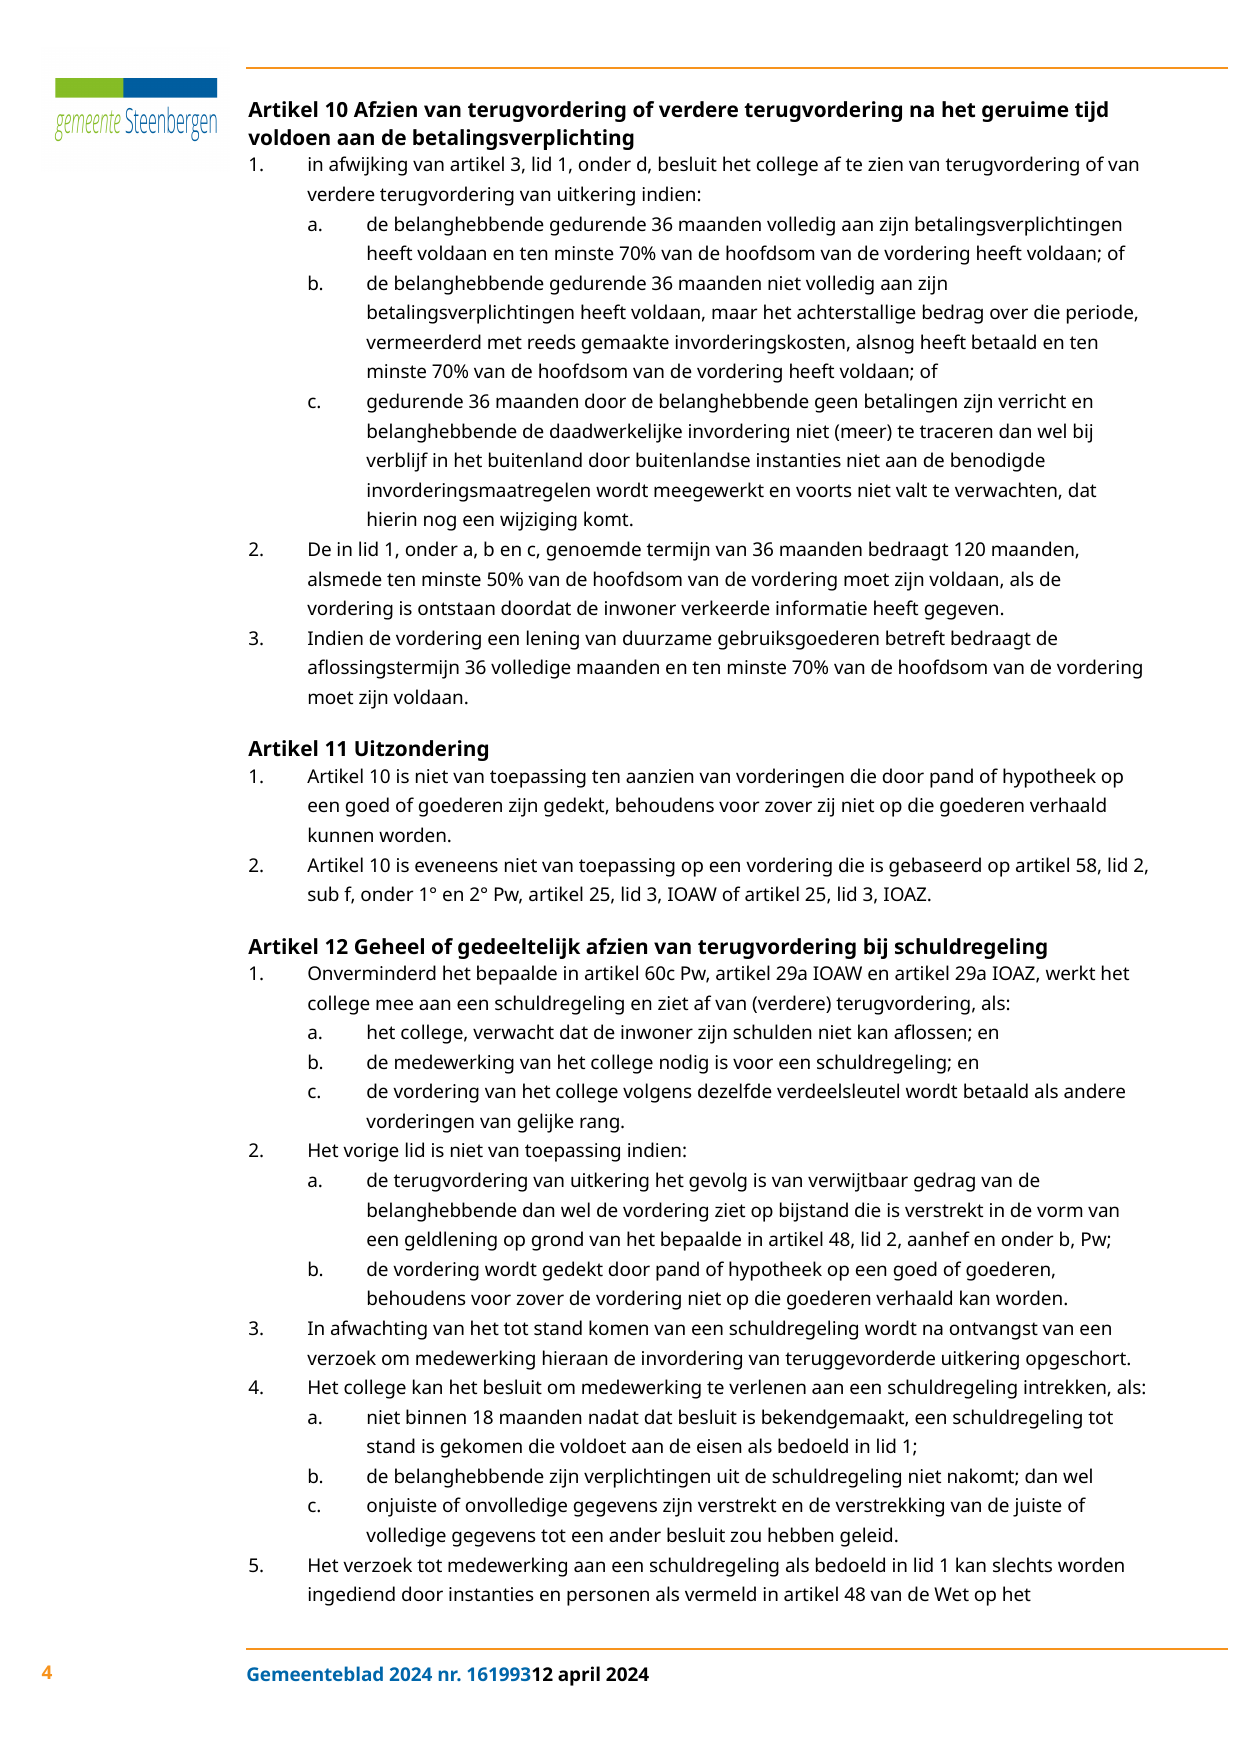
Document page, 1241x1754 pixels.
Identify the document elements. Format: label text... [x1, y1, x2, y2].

text Artikel 10 Afzien van terugvordering of verdere terugvordering na het geruime tijd voldoen aan de betalingsverplichting [248, 95, 1152, 152]
list niet binnen 18 maanden nadat dat besluit is bekendgemaakt, een schuldregeling tot stand is gekomen die voldoet aan de eisen als bedoeld in lid 1; [307, 1404, 1152, 1459]
list De in lid 1, onder a, b en c, genoemde termijn van 36 maanden bedraagt 120 maanden, alsmede ten minste 50% van de hoofdsom van de vordering moet zijn voldaan, als de vordering is ontstaan doordat de inwoner verkeerde informatie heeft gegeven. [248, 536, 1152, 621]
list de vordering van het college volgens dezelfde verdeelsleutel wordt betaald als andere vorderingen van gelijke rang. [307, 1078, 1152, 1134]
list onjuiste of onvolledige gegevens zijn verstrekt en de verstrekking van de juiste of volledige gegevens tot een ander besluit zou hebben geleid. [307, 1493, 1152, 1548]
list Het vorige lid is niet van toepassing indien: [248, 1138, 1152, 1163]
list Artikel 10 is niet van toepassing ten aanzien van vorderingen die door pand of hypotheek op een goed of goederen zijn gedekt, behoudens voor zover zij niet op die goederen verhaald kunnen worden. [248, 763, 1152, 848]
picture [41, 47, 231, 172]
list de belanghebbende zijn verplichtingen uit de schuldregeling niet nakomt; dan wel [307, 1463, 1152, 1489]
list in afwijking van artikel 3, lid 1, onder d, besluit het college af te zien van terugvordering of van verdere terugvordering van uitkering indien: [248, 152, 1152, 207]
list de terugvordering van uitkering het gevolg is van verwijtbaar gedrag van de belanghebbende dan wel de vordering ziet op bijstand die is verstrekt in de vorm van een geldlening op grond van het bepaalde in artikel 48, lid 2, aanhef en onder b, Pw; [307, 1167, 1152, 1252]
list Het college kan het besluit om medewerking te verlenen aan een schuldregeling intrekken, als: [248, 1374, 1152, 1400]
list de belanghebbende gedurende 36 maanden niet volledig aan zijn betalingsverplichtingen heeft voldaan, maar het achterstallige bedrag over die periode, vermeerderd met reeds gemaakte invorderingskosten, alsnog heeft betaald en ten minste 70% van de hoofdsom van de vordering heeft voldaan; of [307, 270, 1152, 384]
list Onverminderd het bepaalde in artikel 60c Pw, artikel 29a IOAW en artikel 29a IOAZ, werkt het college mee aan een schuldregeling en ziet af van (verdere) terugvordering, als: [248, 960, 1152, 1016]
list In afwachting van het tot stand komen van een schuldregeling wordt na ontvangst van een verzoek om medewerking hieraan de invordering van teruggevorderde uitkering opgeschort. [248, 1315, 1152, 1371]
text Artikel 12 Geheel of gedeeltelijk afzien van terugvordering bij schuldregeling [248, 932, 1152, 960]
list Artikel 10 is eveneens niet van toepassing op een vordering die is gebaseerd op artikel 58, lid 2, sub f, onder 1° en 2° Pw, artikel 25, lid 3, IOAW of artikel 25, lid 3, IOAZ. [248, 852, 1152, 907]
list Indien de vordering een lening van duurzame gebruiksgoederen betreft bedraagt de aflossingstermijn 36 volledige maanden en ten minste 70% van de hoofdsom van de vordering moet zijn voldaan. [248, 625, 1152, 710]
list gedurende 36 maanden door de belanghebbende geen betalingen zijn verricht en belanghebbende de daadwerkelijke invordering niet (meer) te traceren dan wel bij verblijf in het buitenland door buitenlandse instanties niet aan de benodigde invorderingsmaatregelen wordt meegewerkt en voorts niet valt te verwachten, dat hierin nog een wijziging komt. [307, 388, 1152, 532]
list de belanghebbende gedurende 36 maanden volledig aan zijn betalingsverplichtingen heeft voldaan en ten minste 70% van de hoofdsom van de vordering heeft voldaan; of [307, 211, 1152, 266]
list de vordering wordt gedekt door pand of hypotheek op een goed of goederen, behoudens voor zover de vordering niet op die goederen verhaald kan worden. [307, 1256, 1152, 1311]
list het college, verwacht dat de inwoner zijn schulden niet kan aflossen; en [307, 1019, 1152, 1045]
list de medewerking van het college nodig is voor een schuldregeling; en [307, 1049, 1152, 1075]
text Artikel 11 Uitzondering [248, 734, 1152, 763]
list Het verzoek tot medewerking aan een schuldregeling als bedoeld in lid 1 kan slechts worden ingediend door instanties en personen als vermeld in artikel 48 van de Wet op het [248, 1552, 1152, 1607]
